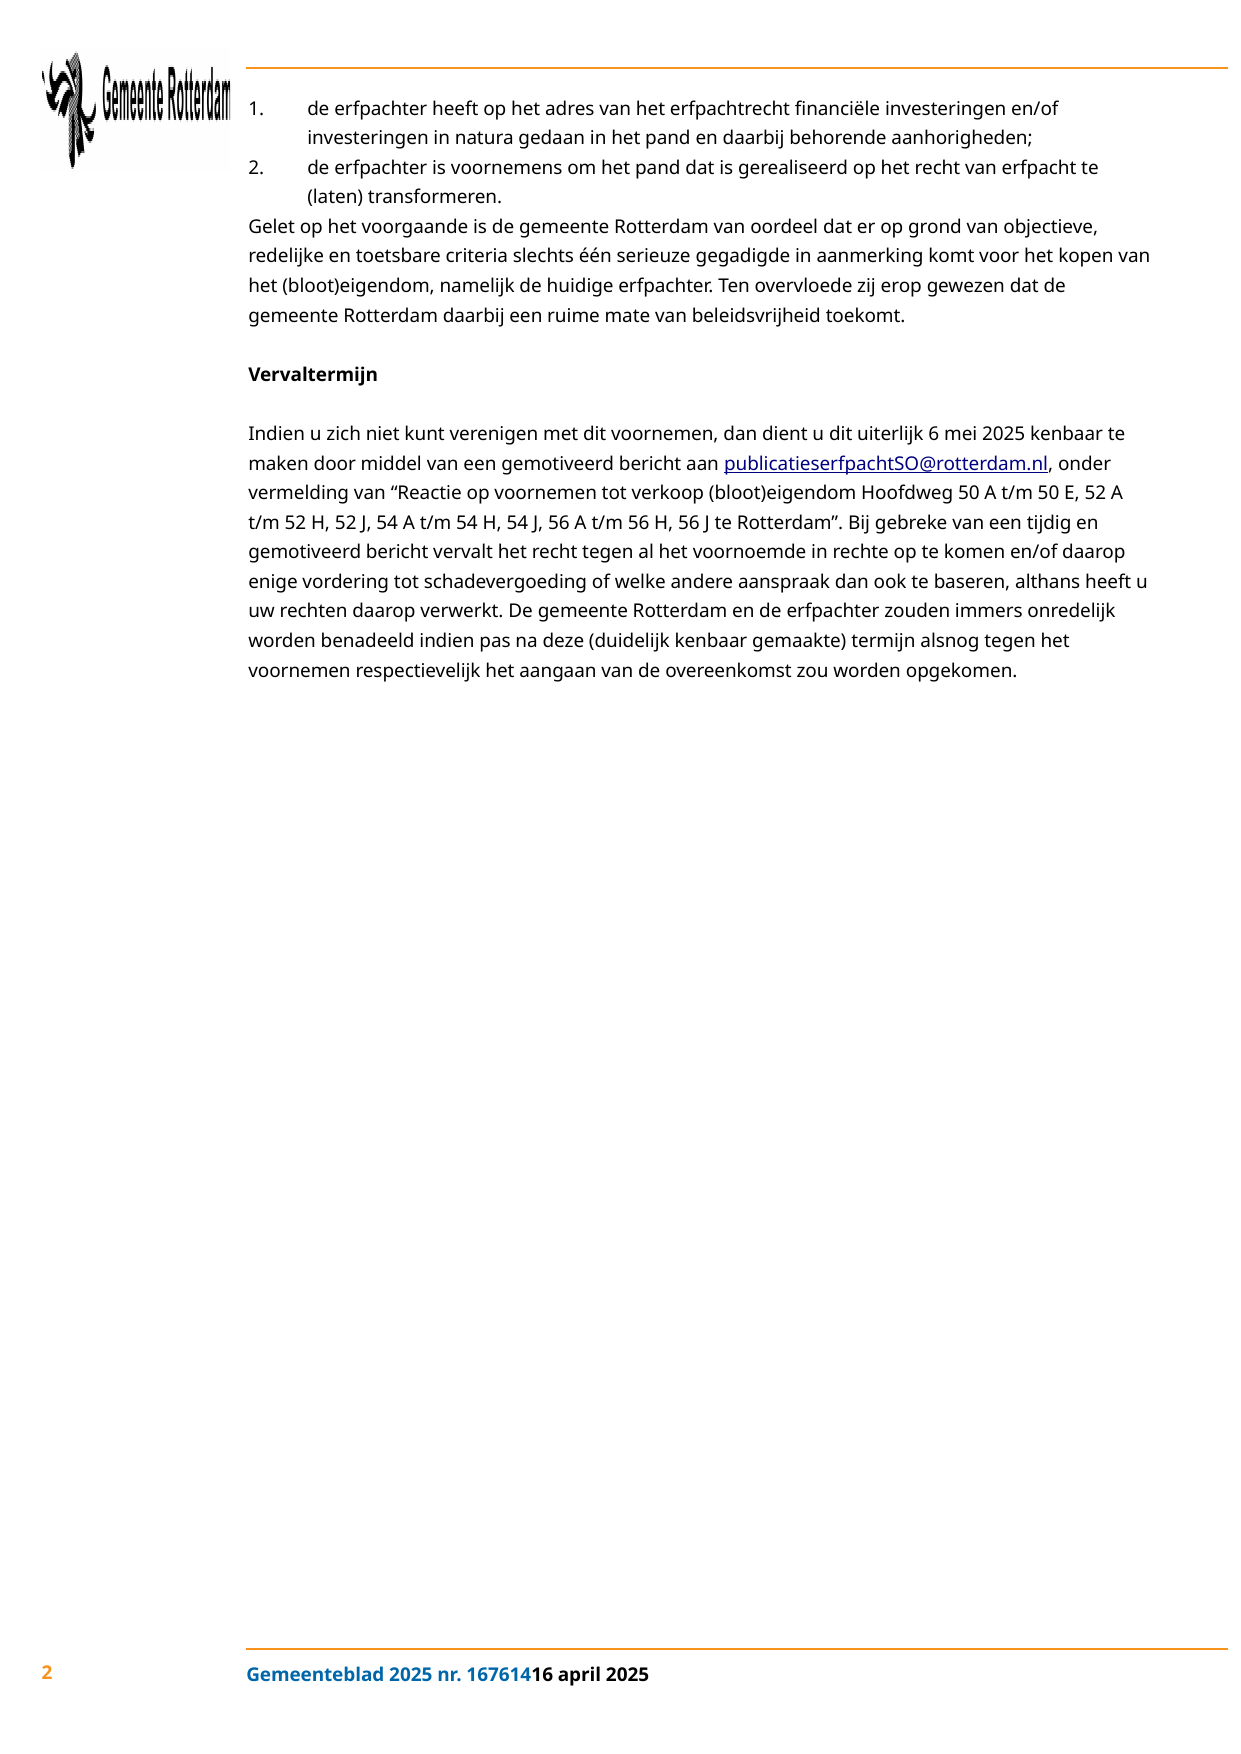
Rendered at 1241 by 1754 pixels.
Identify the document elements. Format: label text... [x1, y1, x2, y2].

picture [41, 47, 231, 172]
list de erfpachter heeft op het adres van het erfpachtrecht financiële investeringen en/of investeringen in natura gedaan in het pand en daarbij behorende aanhorigheden; [248, 95, 1152, 150]
text Gelet op het voorgaande is de gemeente Rotterdam van oordeel dat er op grond van objectieve, redelijke en toetsbare criteria slechts één serieuze gegadigde in aanmerking komt voor het kopen van het (bloot)eigendom, namelijk de huidige erfpachter. Ten overvloede zij erop gewezen dat de gemeente Rotterdam daarbij een ruime mate van beleidsvrijheid toekomt. [248, 213, 1152, 328]
text Vervaltermijn [248, 361, 1152, 387]
list de erfpachter is voornemens om het pand dat is gerealiseerd op het recht van erfpacht te (laten) transformeren. [248, 154, 1152, 209]
text Indien u zich niet kunt verenigen met dit voornemen, dan dient u dit uiterlijk 6 mei 2025 kenbaar te maken door middel van een gemotiveerd bericht aan publicatieserfpachtSO@rotterdam.nl, onder vermelding van “Reactie op voornemen tot verkoop (bloot)eigendom Hoofdweg 50 A t/m 50 E, 52 A t/m 52 H, 52 J, 54 A t/m 54 H, 54 J, 56 A t/m 56 H, 56 J te Rotterdam”. Bij gebreke van een tijdig en gemotiveerd bericht vervalt het recht tegen al het voornoemde in rechte op te komen en/of daarop enige vordering tot schadevergoeding of welke andere aanspraak dan ook te baseren, althans heeft u uw rechten daarop verwerkt. De gemeente Rotterdam en de erfpachter zouden immers onredelijk worden benadeeld indien pas na deze (duidelijk kenbaar gemaakte) termijn alsnog tegen het voornemen respectievelijk het aangaan van de overeenkomst zou worden opgekomen. [248, 420, 1152, 683]
